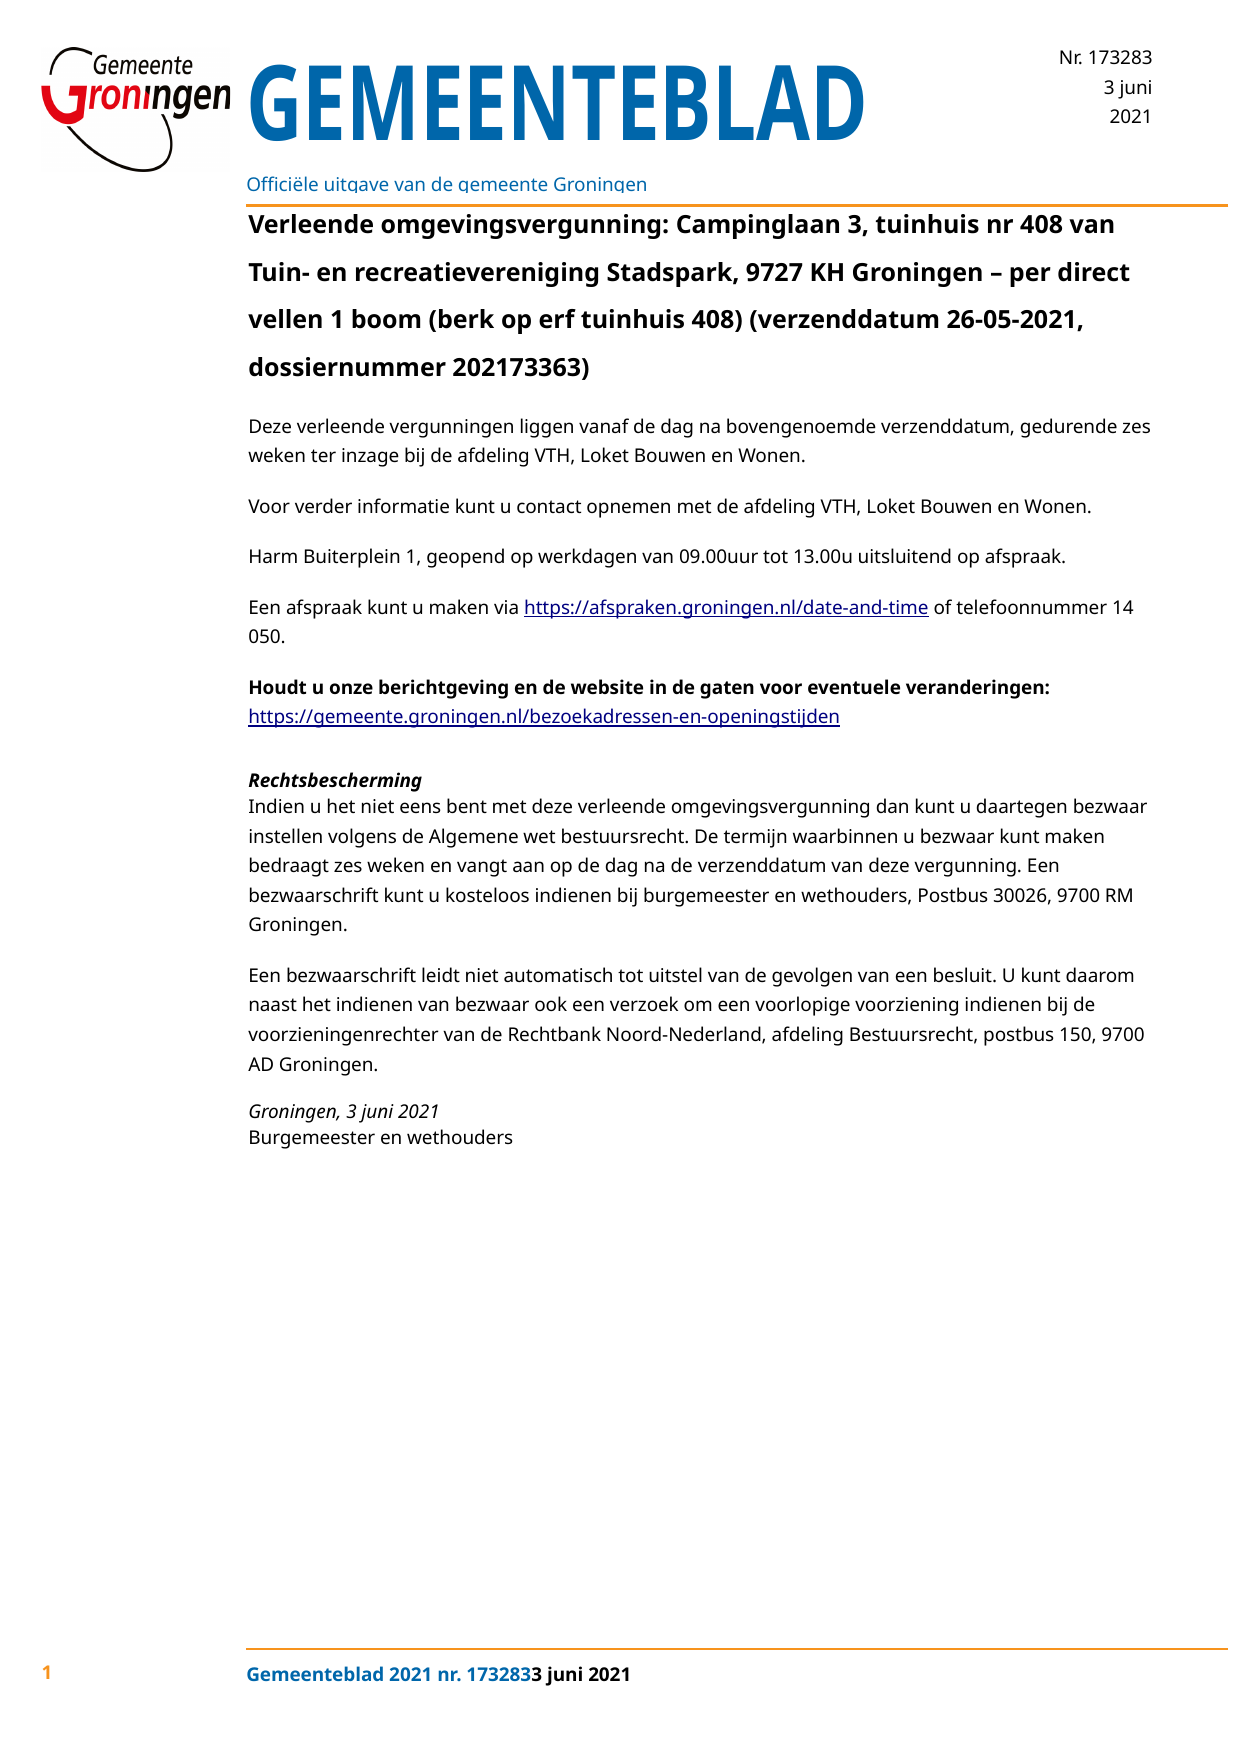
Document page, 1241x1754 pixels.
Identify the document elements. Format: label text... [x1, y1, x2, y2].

picture [41, 47, 231, 172]
text Groningen, 3 juni 2021 [248, 1098, 1152, 1124]
text Een afspraak kunt u maken via https://afspraken.groningen.nl/date-and-time of telefoonnummer 14 050. [248, 594, 1152, 649]
text Harm Buiterplein 1, geopend op werkdagen van 09.00uur tot 13.00u uitsluitend op afspraak. [248, 543, 1152, 569]
text Rechtsbescherming [248, 767, 1152, 793]
text Deze verleende vergunningen liggen vanaf de dag na bovengenoemde verzenddatum, gedurende zes weken ter inzage bij de afdeling VTH, Loket Bouwen en Wonen. [248, 413, 1152, 468]
text Burgemeester en wethouders [248, 1124, 1152, 1150]
text Indien u het niet eens bent met deze verleende omgevingsvergunning dan kunt u daartegen bezwaar instellen volgens de Algemene wet bestuursrecht. De termijn waarbinnen u bezwaar kunt maken bedraagt zes weken en vangt aan op de dag na de verzenddatum van deze vergunning. Een bezwaarschrift kunt u kosteloos indienen bij burgemeester en wethouders, Postbus 30026, 9700 RM Groningen. [248, 793, 1152, 937]
text Een bezwaarschrift leidt niet automatisch tot uitstel van de gevolgen van een besluit. U kunt daarom naast het indienen van bezwaar ook een verzoek om een voorlopige voorziening indienen bij de voorzieningenrechter van de Rechtbank Noord-Nederland, afdeling Bestuursrecht, postbus 150, 9700 AD Groningen. [248, 962, 1152, 1076]
text Verleende omgevingsvergunning: Campinglaan 3, tuinhuis nr 408 van Tuin- en recreatievereniging Stadspark, 9727 KH Groningen – per direct vellen 1 boom (berk op erf tuinhuis 408) (verzenddatum 26-05-2021, dossiernummer 202173363) [248, 207, 1152, 384]
text Voor verder informatie kunt u contact opnemen met de afdeling VTH, Loket Bouwen en Wonen. [248, 493, 1152, 519]
text Houdt u onze berichtgeving en de website in de gaten voor eventuele veranderingen: https://gemeente.groningen.nl/bezoekadressen-en-openingstijden [248, 674, 1152, 729]
